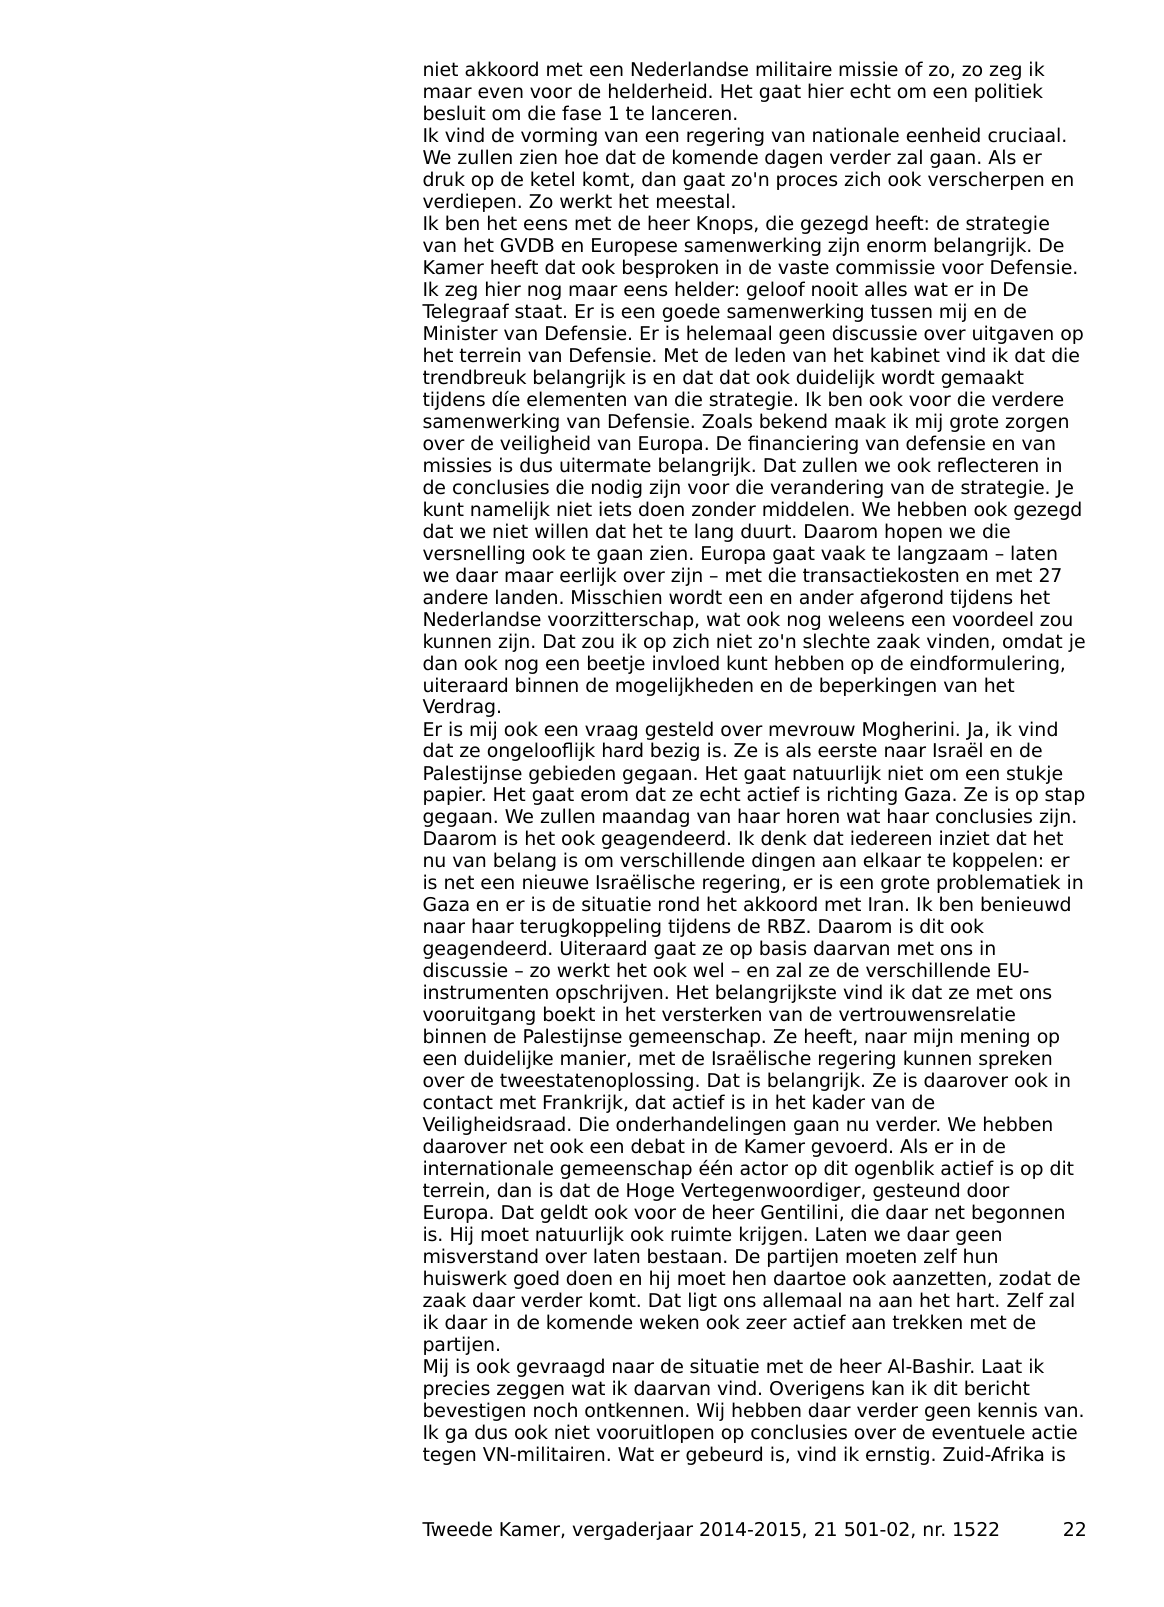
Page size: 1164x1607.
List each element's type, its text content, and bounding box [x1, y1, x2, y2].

text niet akkoord met een Nederlandse militaire missie of zo, zo zeg ik maar even voor de helderheid. Het gaat hier echt om een politiek besluit om die fase 1 te lanceren. [422, 59, 1087, 125]
text Mij is ook gevraagd naar de situatie met de heer Al-Bashir. Laat ik precies zeggen wat ik daarvan vind. Overigens kan ik dit bericht bevestigen noch ontkennen. Wij hebben daar verder geen kennis van. Ik ga dus ook niet vooruitlopen op conclusies over de eventuele actie tegen VN-militairen. Wat er gebeurd is, vind ik ernstig. Zuid-Afrika is [422, 1356, 1087, 1466]
text Er is mij ook een vraag gesteld over mevrouw Mogherini. Ja, ik vind dat ze ongelooflijk hard bezig is. Ze is als eerste naar Israël en de Palestijnse gebieden gegaan. Het gaat natuurlijk niet om een stukje papier. Het gaat erom dat ze echt actief is richting Gaza. Ze is op stap gegaan. We zullen maandag van haar horen wat haar conclusies zijn. Daarom is het ook geagendeerd. Ik denk dat iedereen inziet dat het nu van belang is om verschillende dingen aan elkaar te koppelen: er is net een nieuwe Israëlische regering, er is een grote problematiek in Gaza en er is de situatie rond het akkoord met Iran. Ik ben benieuwd naar haar terugkoppeling tijdens de RBZ. Daarom is dit ook geagendeerd. Uiteraard gaat ze op basis daarvan met ons in discussie – zo werkt het ook wel – en zal ze de verschillende EU-instrumenten opschrijven. Het belangrijkste vind ik dat ze met ons vooruitgang boekt in het versterken van de vertrouwensrelatie binnen de Palestijnse gemeenschap. Ze heeft, naar mijn mening op een duidelijke manier, met de Israëlische regering kunnen spreken over de tweestatenoplossing. Dat is belangrijk. Ze is daarover ook in contact met Frankrijk, dat actief is in het kader van de Veiligheidsraad. Die onderhandelingen gaan nu verder. We hebben daarover net ook een debat in de Kamer gevoerd. Als er in de internationale gemeenschap één actor op dit ogenblik actief is op dit terrein, dan is dat de Hoge Vertegenwoordiger, gesteund door Europa. Dat geldt ook voor de heer Gentilini, die daar net begonnen is. Hij moet natuurlijk ook ruimte krijgen. Laten we daar geen misverstand over laten bestaan. De partijen moeten zelf hun huiswerk goed doen en hij moet hen daartoe ook aanzetten, zodat de zaak daar verder komt. Dat ligt ons allemaal na aan het hart. Zelf zal ik daar in de komende weken ook zeer actief aan trekken met de partijen. [422, 718, 1087, 1356]
text Ik ben het eens met de heer Knops, die gezegd heeft: de strategie van het GVDB en Europese samenwerking zijn enorm belangrijk. De Kamer heeft dat ook besproken in de vaste commissie voor Defensie. Ik zeg hier nog maar eens helder: geloof nooit alles wat er in De Telegraaf staat. Er is een goede samenwerking tussen mij en de Minister van Defensie. Er is helemaal geen discussie over uitgaven op het terrein van Defensie. Met de leden van het kabinet vind ik dat die trendbreuk belangrijk is en dat dat ook duidelijk wordt gemaakt tijdens díe elementen van die strategie. Ik ben ook voor die verdere samenwerking van Defensie. Zoals bekend maak ik mij grote zorgen over de veiligheid van Europa. De financiering van defensie en van missies is dus uitermate belangrijk. Dat zullen we ook reflecteren in de conclusies die nodig zijn voor die verandering van de strategie. Je kunt namelijk niet iets doen zonder middelen. We hebben ook gezegd dat we niet willen dat het te lang duurt. Daarom hopen we die versnelling ook te gaan zien. Europa gaat vaak te langzaam – laten we daar maar eerlijk over zijn – met die transactiekosten en met 27 andere landen. Misschien wordt een en ander afgerond tijdens het Nederlandse voorzitterschap, wat ook nog weleens een voordeel zou kunnen zijn. Dat zou ik op zich niet zo'n slechte zaak vinden, omdat je dan ook nog een beetje invloed kunt hebben op de eindformulering, uiteraard binnen de mogelijkheden en de beperkingen van het Verdrag. [422, 213, 1087, 718]
text Ik vind de vorming van een regering van nationale eenheid cruciaal. We zullen zien hoe dat de komende dagen verder zal gaan. Als er druk op de ketel komt, dan gaat zo'n proces zich ook verscherpen en verdiepen. Zo werkt het meestal. [422, 125, 1087, 213]
